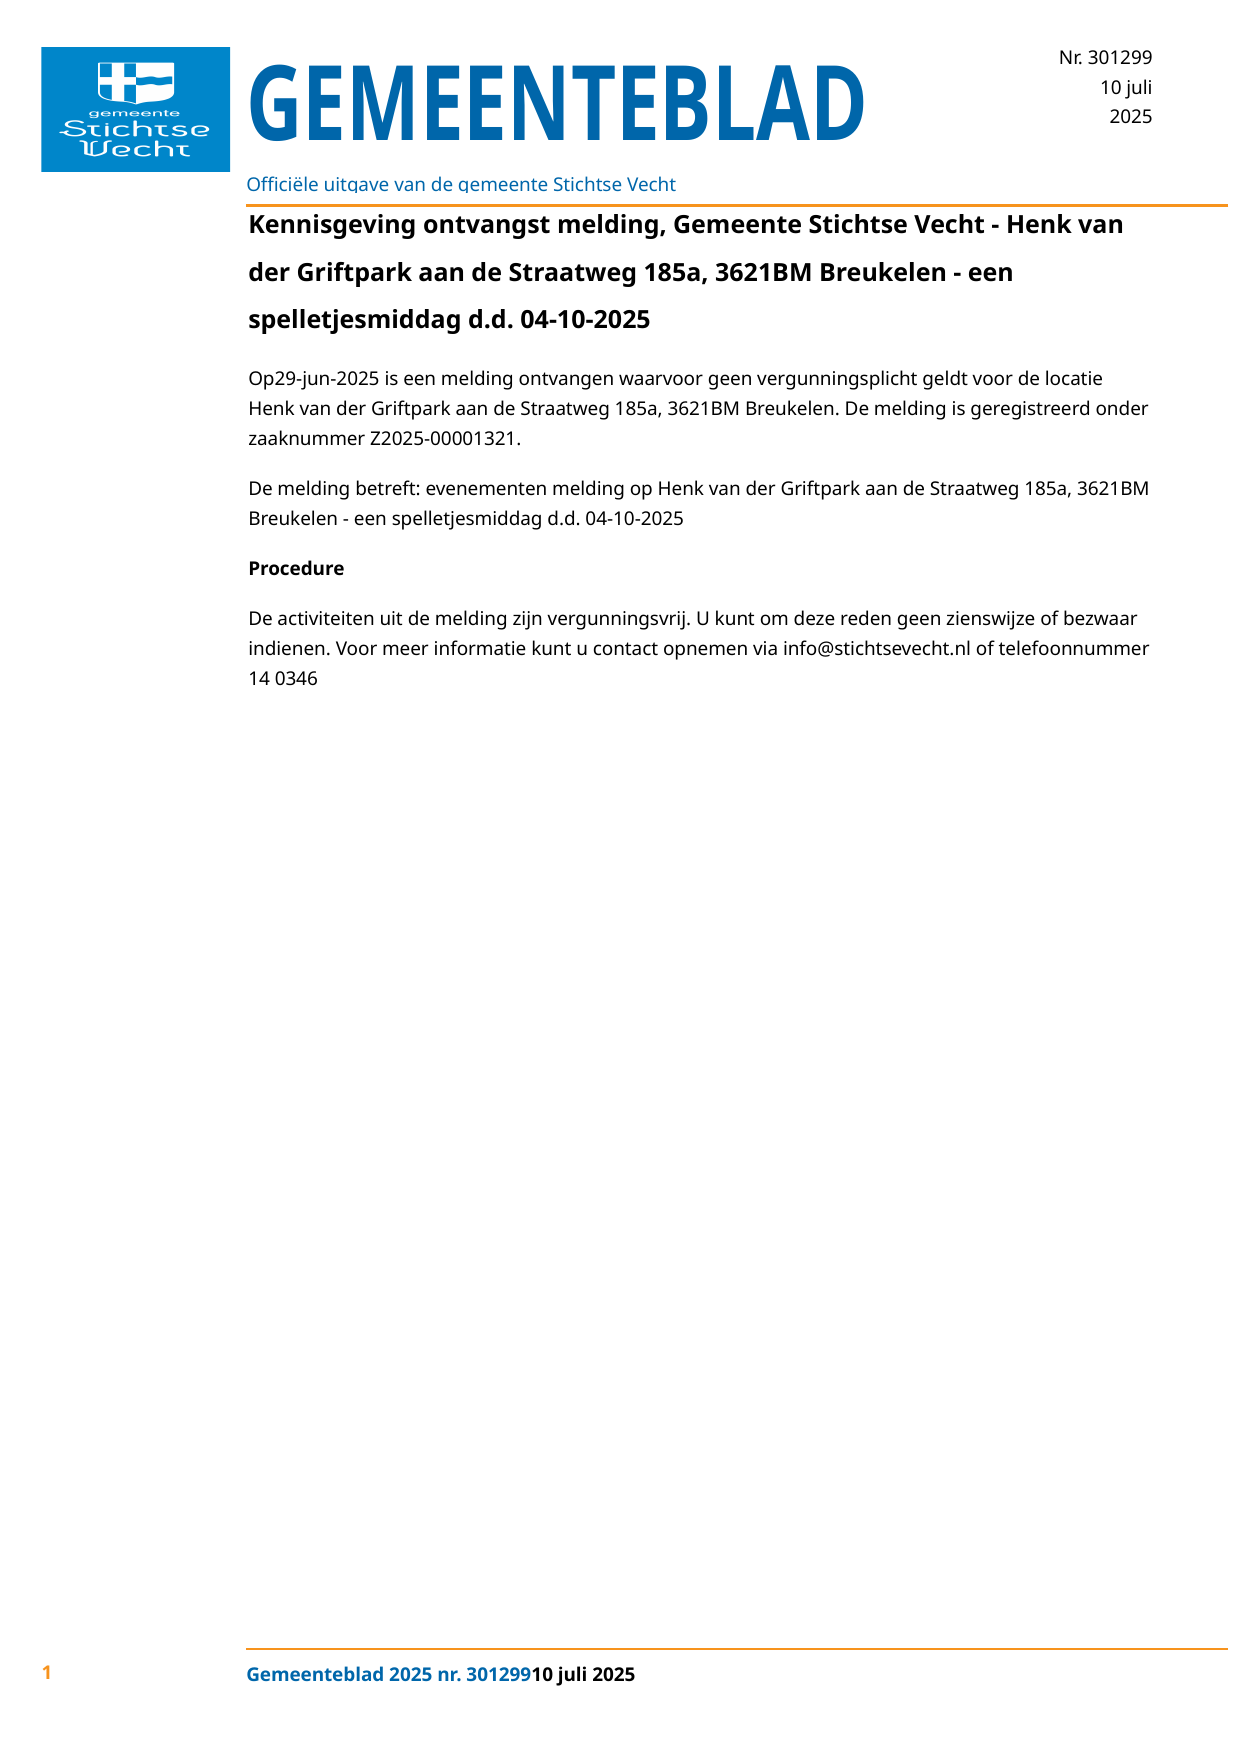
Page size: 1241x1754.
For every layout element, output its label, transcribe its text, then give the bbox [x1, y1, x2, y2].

text Procedure [248, 555, 1152, 581]
picture [99, 63, 135, 101]
text Kennisgeving ontvangst melding, Gemeente Stichtse Vecht - Henk van der Griftpark aan de Straatweg 185a, 3621BM Breukelen - een spelletjesmiddag d.d. 04-10-2025 [248, 207, 1152, 336]
picture [137, 63, 174, 103]
text Op29-jun-2025 is een melding ontvangen waarvoor geen vergunningsplicht geldt voor de locatie Henk van der Griftpark aan de Straatweg 185a, 3621BM Breukelen. De melding is geregistreerd onder zaaknummer Z2025-00001321. [248, 366, 1152, 450]
text De melding betreft: evenementen melding op Henk van der Griftpark aan de Straatweg 185a, 3621BM Breukelen - een spelletjesmiddag d.d. 04-10-2025 [248, 475, 1152, 530]
text De activiteiten uit de melding zijn vergunningsvrij. U kunt om deze reden geen zienswijze of bezwaar indienen. Voor meer informatie kunt u contact opnemen via info@stichtsevecht.nl of telefoonnummer 14 0346 [248, 606, 1152, 690]
